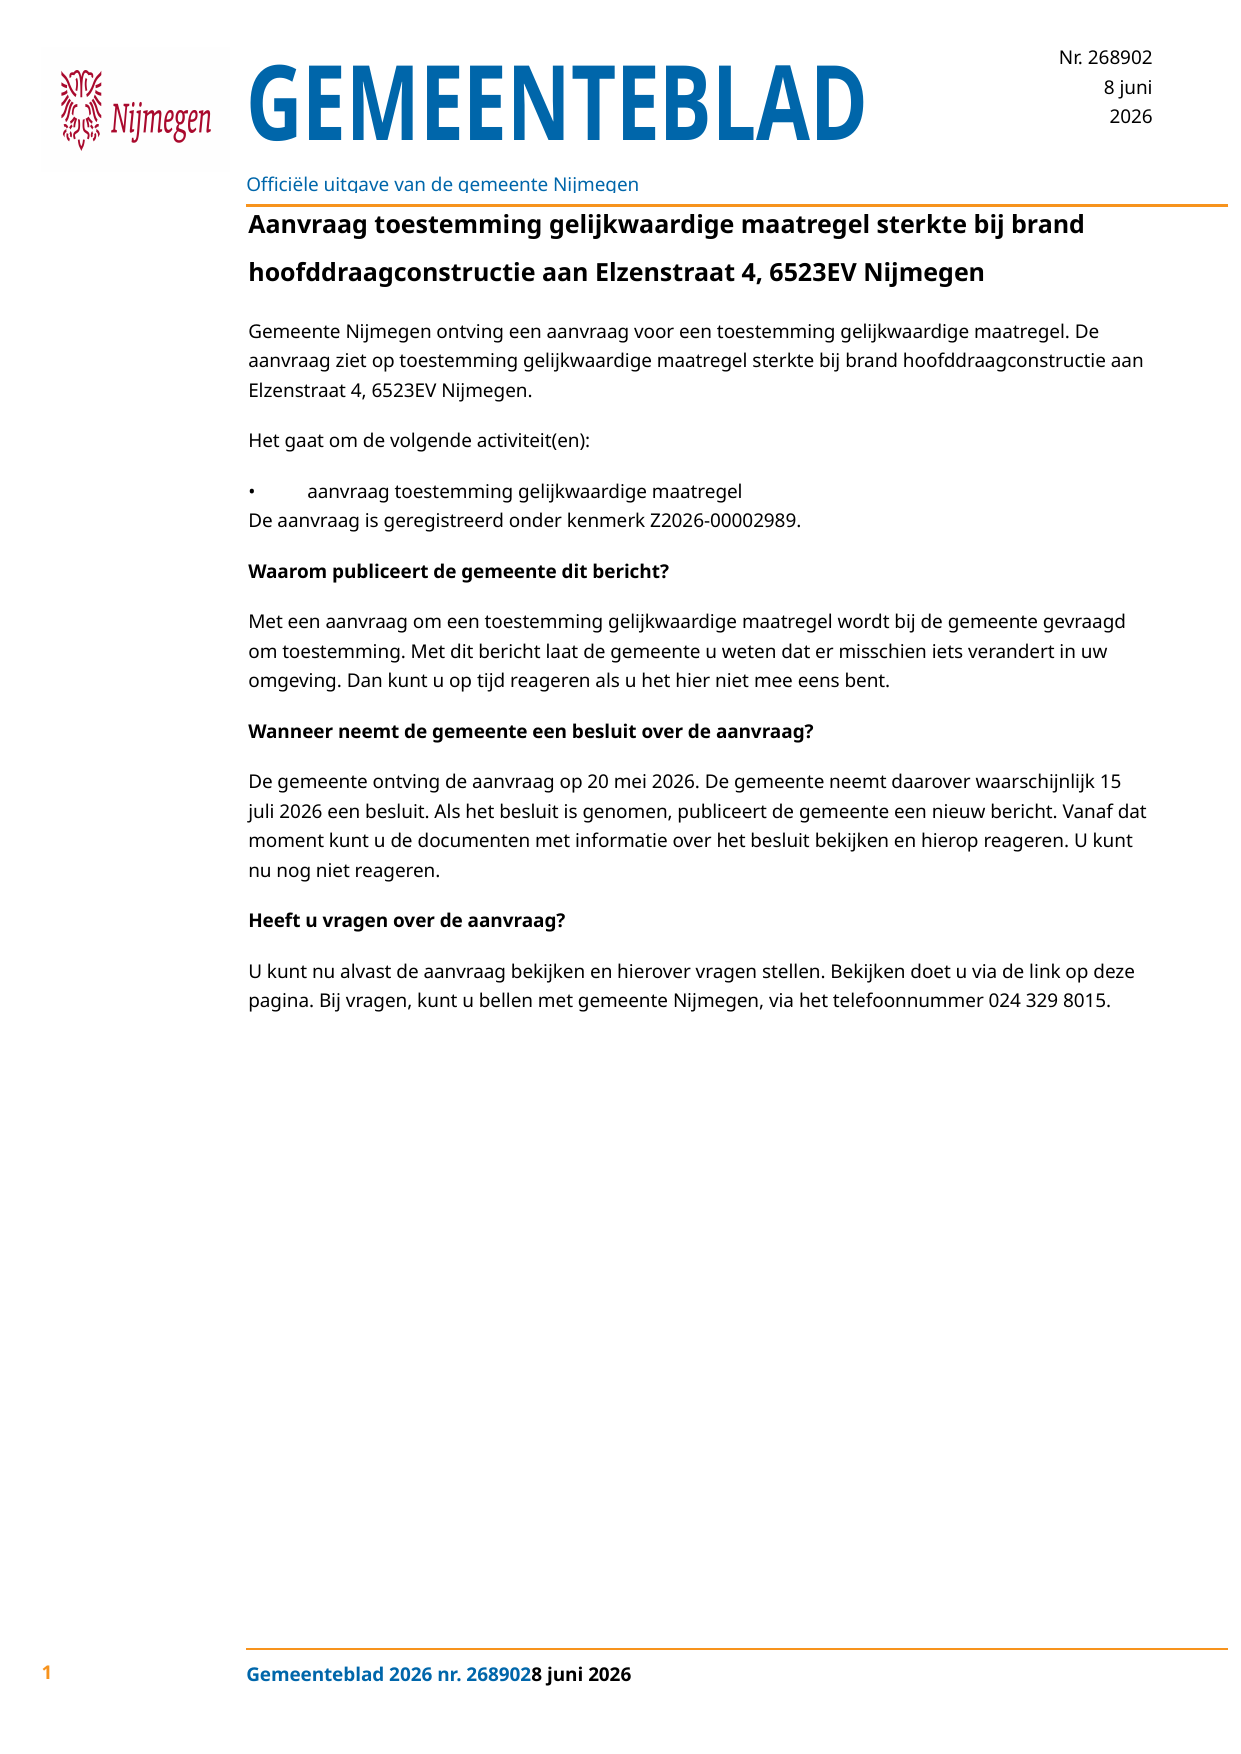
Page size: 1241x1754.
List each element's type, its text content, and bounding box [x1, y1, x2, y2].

text De aanvraag is geregistreerd onder kenmerk Z2026-00002989. [248, 507, 1152, 533]
picture [41, 47, 231, 172]
list aanvraag toestemming gelijkwaardige maatregel [248, 478, 1152, 504]
text Heeft u vragen over de aanvraag? [248, 907, 1152, 933]
text Met een aanvraag om een toestemming gelijkwaardige maatregel wordt bij de gemeente gevraagd om toestemming. Met dit bericht laat de gemeente u weten dat er misschien iets verandert in uw omgeving. Dan kunt u op tijd reageren als u het hier niet mee eens bent. [248, 608, 1152, 693]
text Aanvraag toestemming gelijkwaardige maatregel sterkte bij brand hoofddraagconstructie aan Elzenstraat 4, 6523EV Nijmegen [248, 207, 1152, 288]
text Waarom publiceert de gemeente dit bericht? [248, 558, 1152, 584]
text U kunt nu alvast de aanvraag bekijken en hierover vragen stellen. Bekijken doet u via de link op deze pagina. Bij vragen, kunt u bellen met gemeente Nijmegen, via het telefoonnummer 024 329 8015. [248, 958, 1152, 1013]
text Gemeente Nijmegen ontving een aanvraag voor een toestemming gelijkwaardige maatregel. De aanvraag ziet op toestemming gelijkwaardige maatregel sterkte bij brand hoofddraagconstructie aan Elzenstraat 4, 6523EV Nijmegen. [248, 318, 1152, 403]
text Het gaat om de volgende activiteit(en): [248, 427, 1152, 453]
text Wanneer neemt de gemeente een besluit over de aanvraag? [248, 718, 1152, 744]
text De gemeente ontving de aanvraag op 20 mei 2026. De gemeente neemt daarover waarschijnlijk 15 juli 2026 een besluit. Als het besluit is genomen, publiceert de gemeente een nieuw bericht. Vanaf dat moment kunt u de documenten met informatie over het besluit bekijken en hierop reageren. U kunt nu nog niet reageren. [248, 768, 1152, 883]
